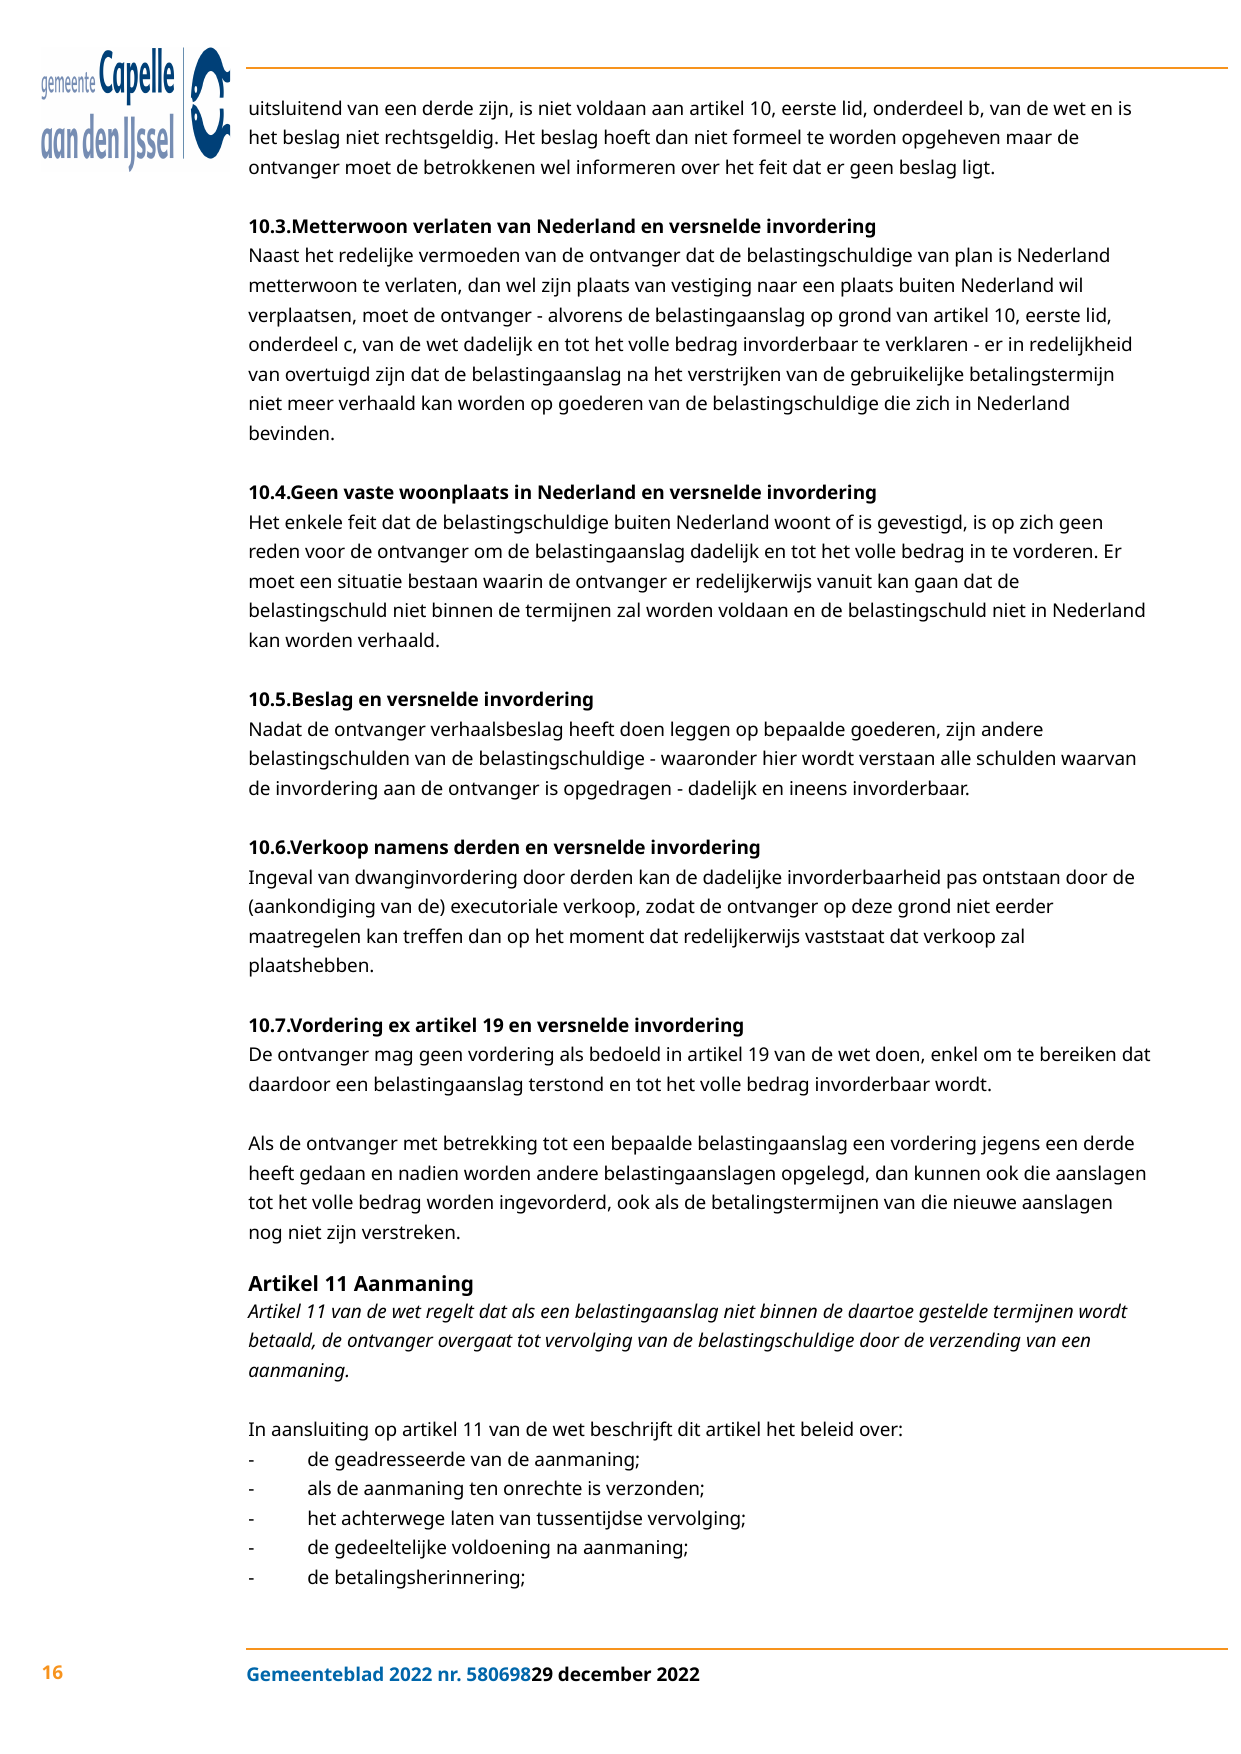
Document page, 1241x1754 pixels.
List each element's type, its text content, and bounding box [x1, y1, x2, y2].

picture [41, 47, 231, 172]
text Naast het redelijke vermoeden van de ontvanger dat de belastingschuldige van plan is Nederland metterwoon te verlaten, dan wel zijn plaats van vestiging naar een plaats buiten Nederland wil verplaatsen, moet de ontvanger - alvorens de belastingaanslag op grond van artikel 10, eerste lid, onderdeel c, van de wet dadelijk en tot het volle bedrag invorderbaar te verklaren - er in redelijkheid van overtuigd zijn dat de belastingaanslag na het verstrijken van de gebruikelijke betalingstermijn niet meer verhaald kan worden op goederen van de belastingschuldige die zich in Nederland bevinden. [248, 243, 1152, 446]
text Als de ontvanger met betrekking tot een bepaalde belastingaanslag een vordering jegens een derde heeft gedaan en nadien worden andere belastingaanslagen opgelegd, dan kunnen ook die aanslagen tot het volle bedrag worden ingevorderd, ook als de betalingstermijnen van die nieuwe aanslagen nog niet zijn verstreken. [248, 1130, 1152, 1245]
text 10.7.Vordering ex artikel 19 en versnelde invordering [248, 1012, 1152, 1038]
text De ontvanger mag geen vordering als bedoeld in artikel 19 van de wet doen, enkel om te bereiken dat daardoor een belastingaanslag terstond en tot het volle bedrag invorderbaar wordt. [248, 1041, 1152, 1097]
text 10.5.Beslag en versnelde invordering [248, 686, 1152, 712]
text uitsluitend van een derde zijn, is niet voldaan aan artikel 10, eerste lid, onderdeel b, van de wet en is het beslag niet rechtsgeldig. Het beslag hoeft dan niet formeel te worden opgeheven maar de ontvanger moet de betrokkenen wel informeren over het feit dat er geen beslag ligt. [248, 95, 1152, 180]
text Nadat de ontvanger verhaalsbeslag heeft doen leggen op bepaalde goederen, zijn andere belastingschulden van de belastingschuldige - waaronder hier wordt verstaan alle schulden waarvan de invordering aan de ontvanger is opgedragen - dadelijk en ineens invorderbaar. [248, 716, 1152, 801]
text 10.6.Verkoop namens derden en versnelde invordering [248, 834, 1152, 860]
list de betalingsherinnering; [248, 1564, 1152, 1590]
text 10.4.Geen vaste woonplaats in Nederland en versnelde invordering [248, 479, 1152, 505]
list als de aanmaning ten onrechte is verzonden; [248, 1475, 1152, 1501]
text Artikel 11 Aanmaning [248, 1269, 1152, 1298]
text Artikel 11 van de wet regelt dat als een belastingaanslag niet binnen de daartoe gestelde termijnen wordt betaald, de ontvanger overgaat tot vervolging van de belastingschuldige door de verzending van een aanmaning. [248, 1298, 1152, 1383]
list het achterwege laten van tussentijdse vervolging; [248, 1505, 1152, 1531]
text Het enkele feit dat de belastingschuldige buiten Nederland woont of is gevestigd, is op zich geen reden voor de ontvanger om de belastingaanslag dadelijk en tot het volle bedrag in te vorderen. Er moet een situatie bestaan waarin de ontvanger er redelijkerwijs vanuit kan gaan dat de belastingschuld niet binnen de termijnen zal worden voldaan en de belastingschuld niet in Nederland kan worden verhaald. [248, 509, 1152, 653]
list de geadresseerde van de aanmaning; [248, 1446, 1152, 1471]
text In aansluiting op artikel 11 van de wet beschrijft dit artikel het beleid over: [248, 1416, 1152, 1442]
text 10.3.Metterwoon verlaten van Nederland en versnelde invordering [248, 213, 1152, 239]
list de gedeeltelijke voldoening na aanmaning; [248, 1534, 1152, 1560]
text Ingeval van dwanginvordering door derden kan de dadelijke invorderbaarheid pas ontstaan door de (aankondiging van de) executoriale verkoop, zodat de ontvanger op deze grond niet eerder maatregelen kan treffen dan op het moment dat redelijkerwijs vaststaat dat verkoop zal plaatshebben. [248, 864, 1152, 978]
